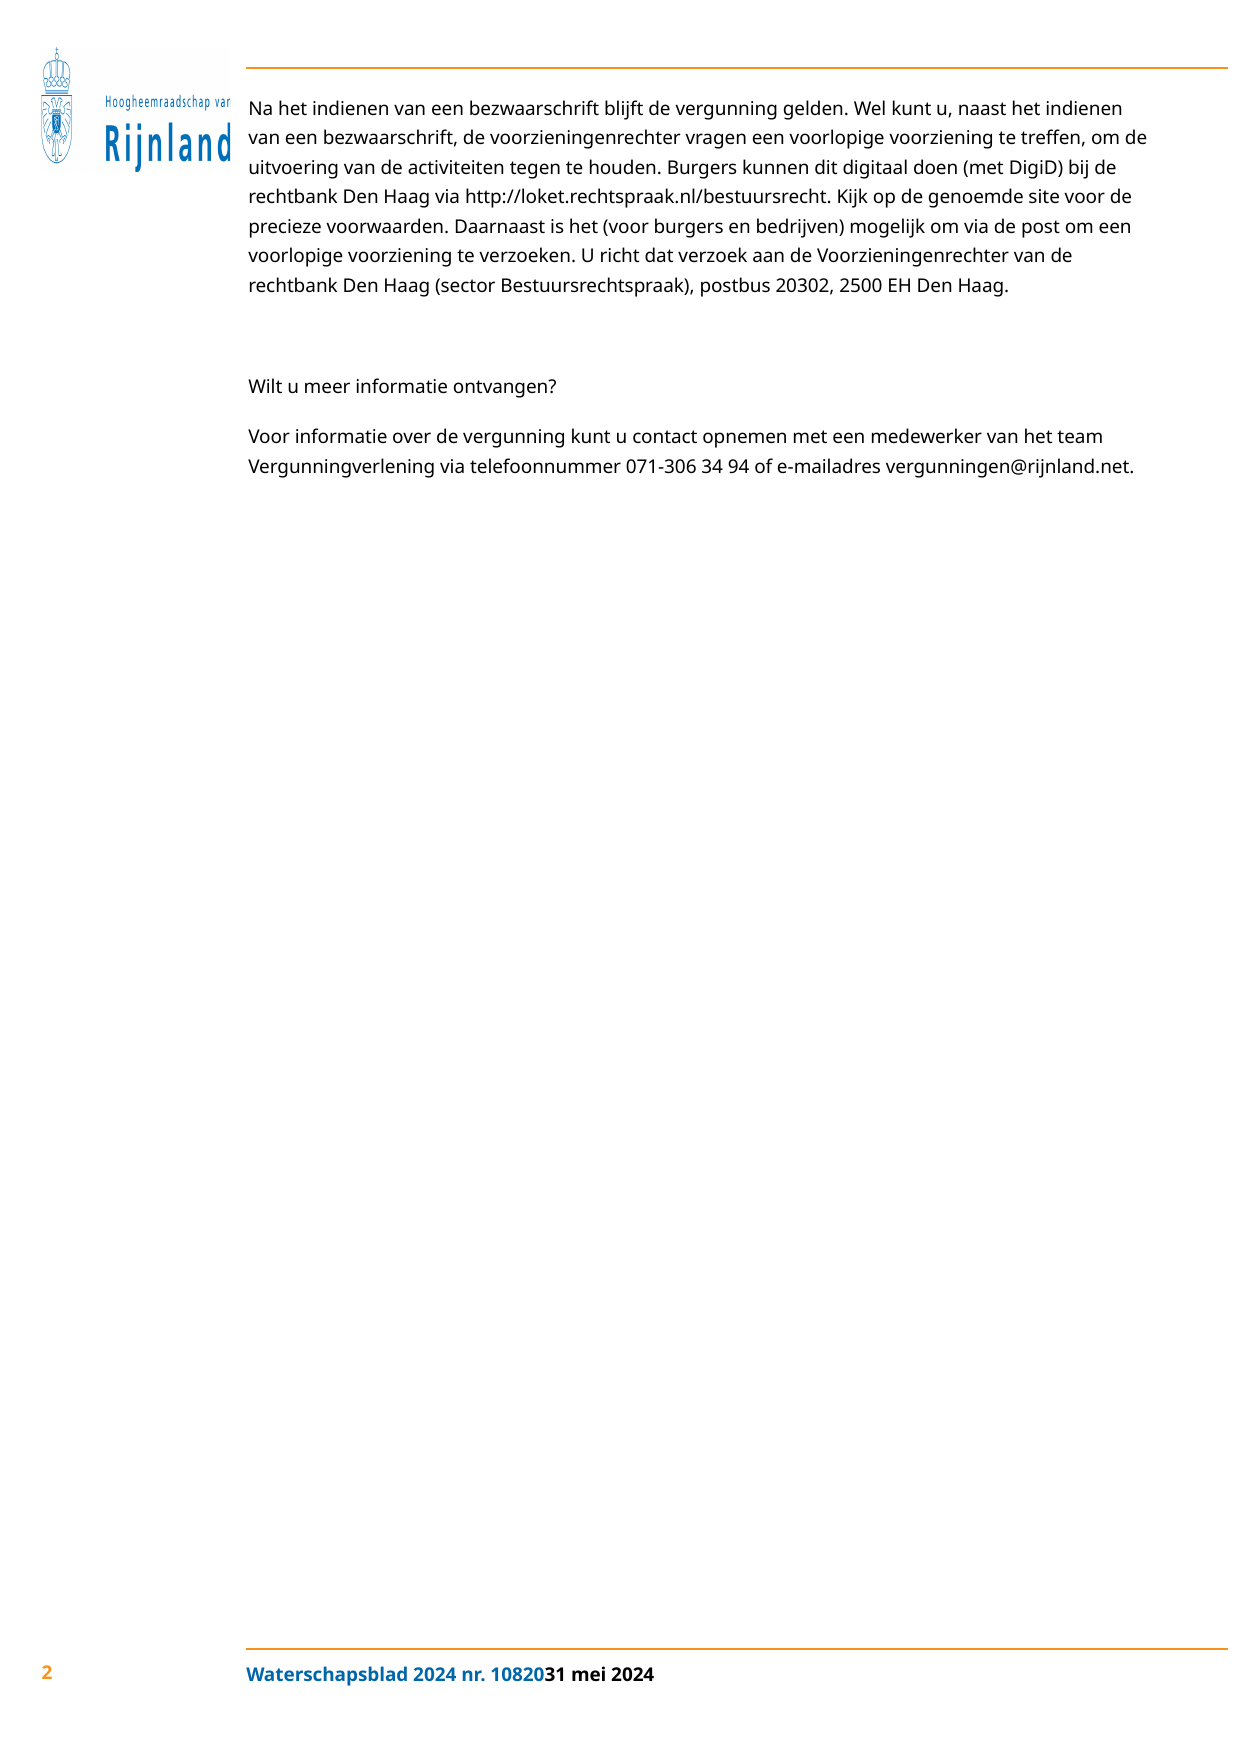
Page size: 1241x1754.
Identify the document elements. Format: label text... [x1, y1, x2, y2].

text Na het indienen van een bezwaarschrift blijft de vergunning gelden. Wel kunt u, naast het indienen van een bezwaarschrift, de voorzieningenrechter vragen een voorlopige voorziening te treffen, om de uitvoering van de activiteiten tegen te houden. Burgers kunnen dit digitaal doen (met DigiD) bij de rechtbank Den Haag via http://loket.rechtspraak.nl/bestuursrecht. Kijk op de genoemde site voor de precieze voorwaarden. Daarnaast is het (voor burgers en bedrijven) mogelijk om via de post om een voorlopige voorziening te verzoeken. U richt dat verzoek aan de Voorzieningenrechter van de rechtbank Den Haag (sector Bestuursrechtspraak), postbus 20302, 2500 EH Den Haag. [248, 95, 1152, 298]
picture [41, 47, 231, 172]
text Wilt u meer informatie ontvangen? [248, 373, 1152, 399]
text Voor informatie over de vergunning kunt u contact opnemen met een medewerker van het team Vergunningverlening via telefoonnummer 071-306 34 94 of e-mailadres vergunningen@rijnland.net. [248, 423, 1152, 479]
